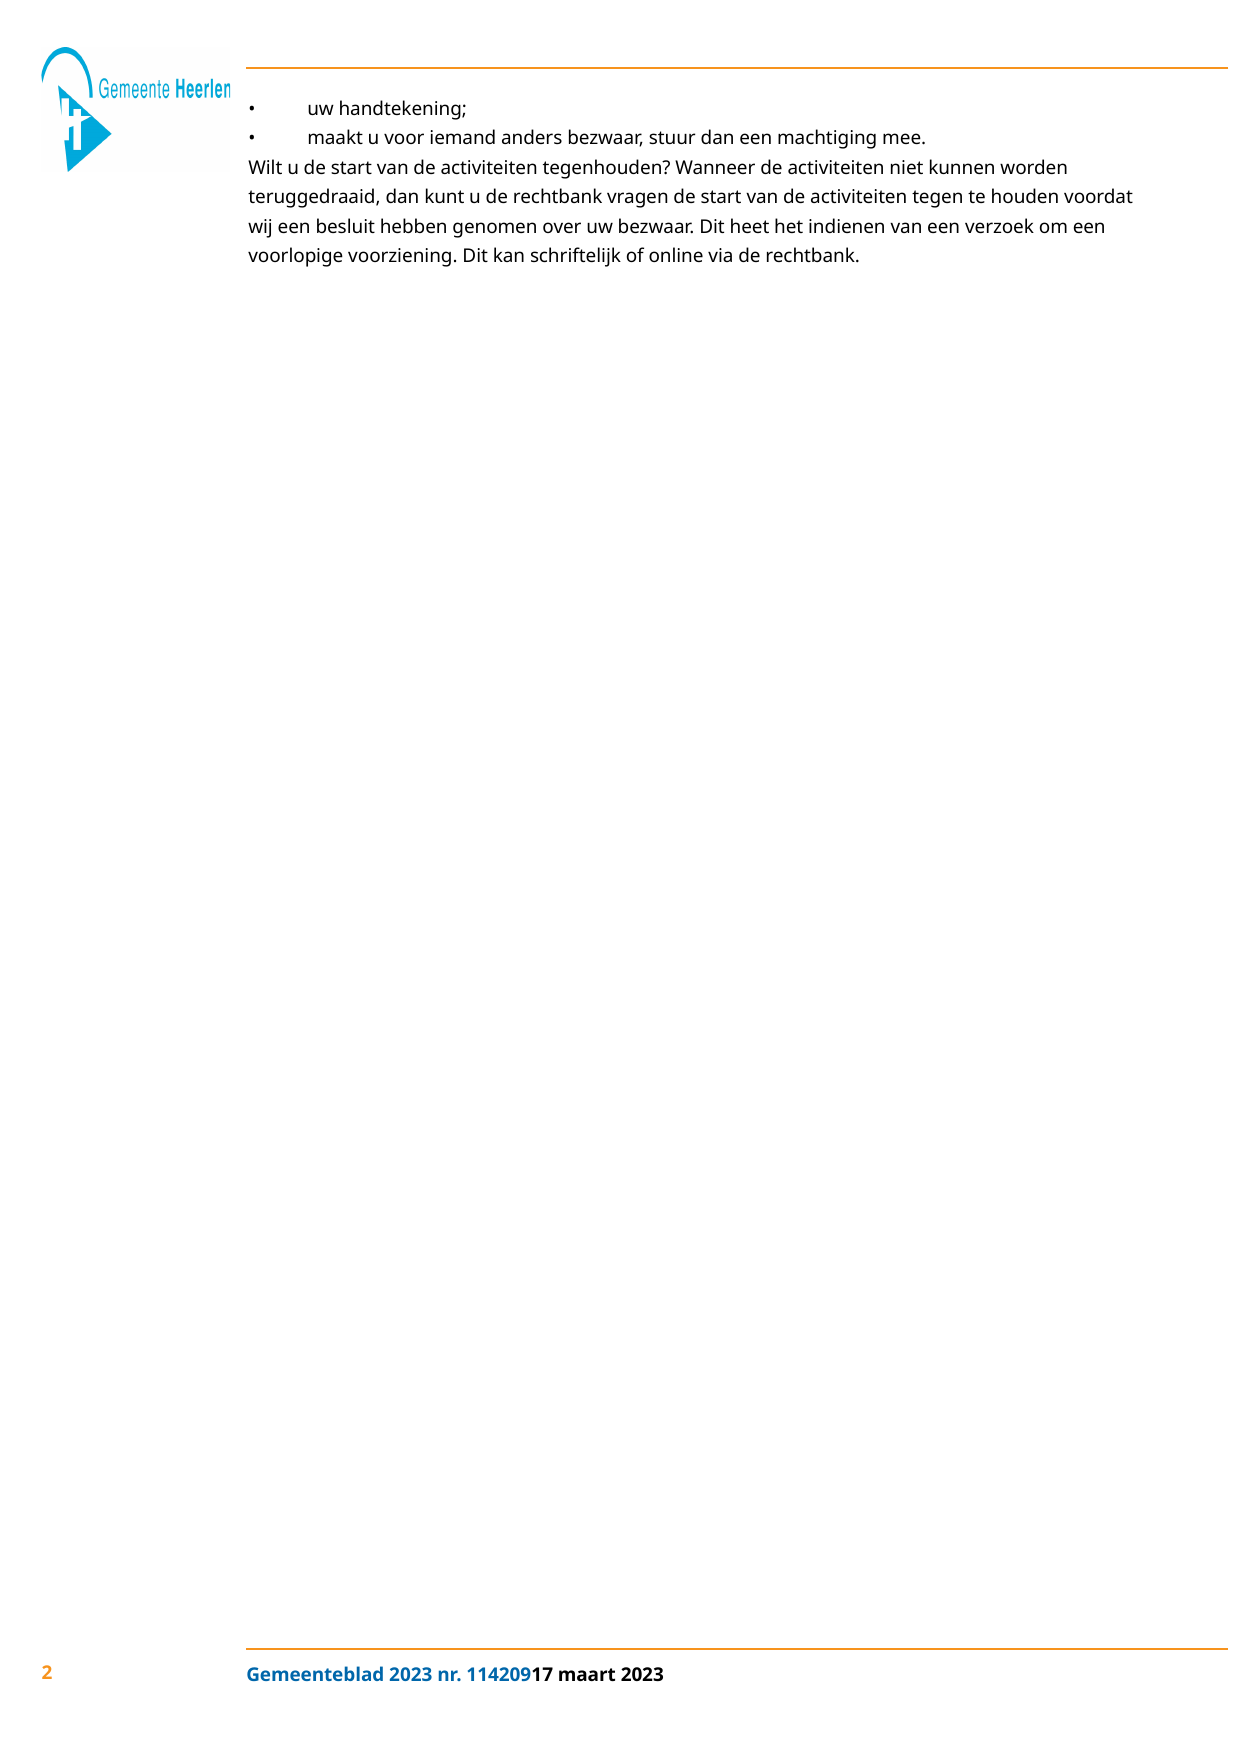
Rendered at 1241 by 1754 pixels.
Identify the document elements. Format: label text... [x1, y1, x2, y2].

picture [41, 47, 59, 70]
list maakt u voor iemand anders bezwaar, stuur dan een machtiging mee. [248, 124, 1152, 150]
picture [41, 47, 231, 172]
text Wilt u de start van de activiteiten tegenhouden? Wanneer de activiteiten niet kunnen worden teruggedraaid, dan kunt u de rechtbank vragen de start van de activiteiten tegen te houden voordat wij een besluit hebben genomen over uw bezwaar. Dit heet het indienen van een verzoek om een voorlopige voorziening. Dit kan schriftelijk of online via de rechtbank. [248, 154, 1152, 268]
list uw handtekening; [248, 95, 1152, 121]
